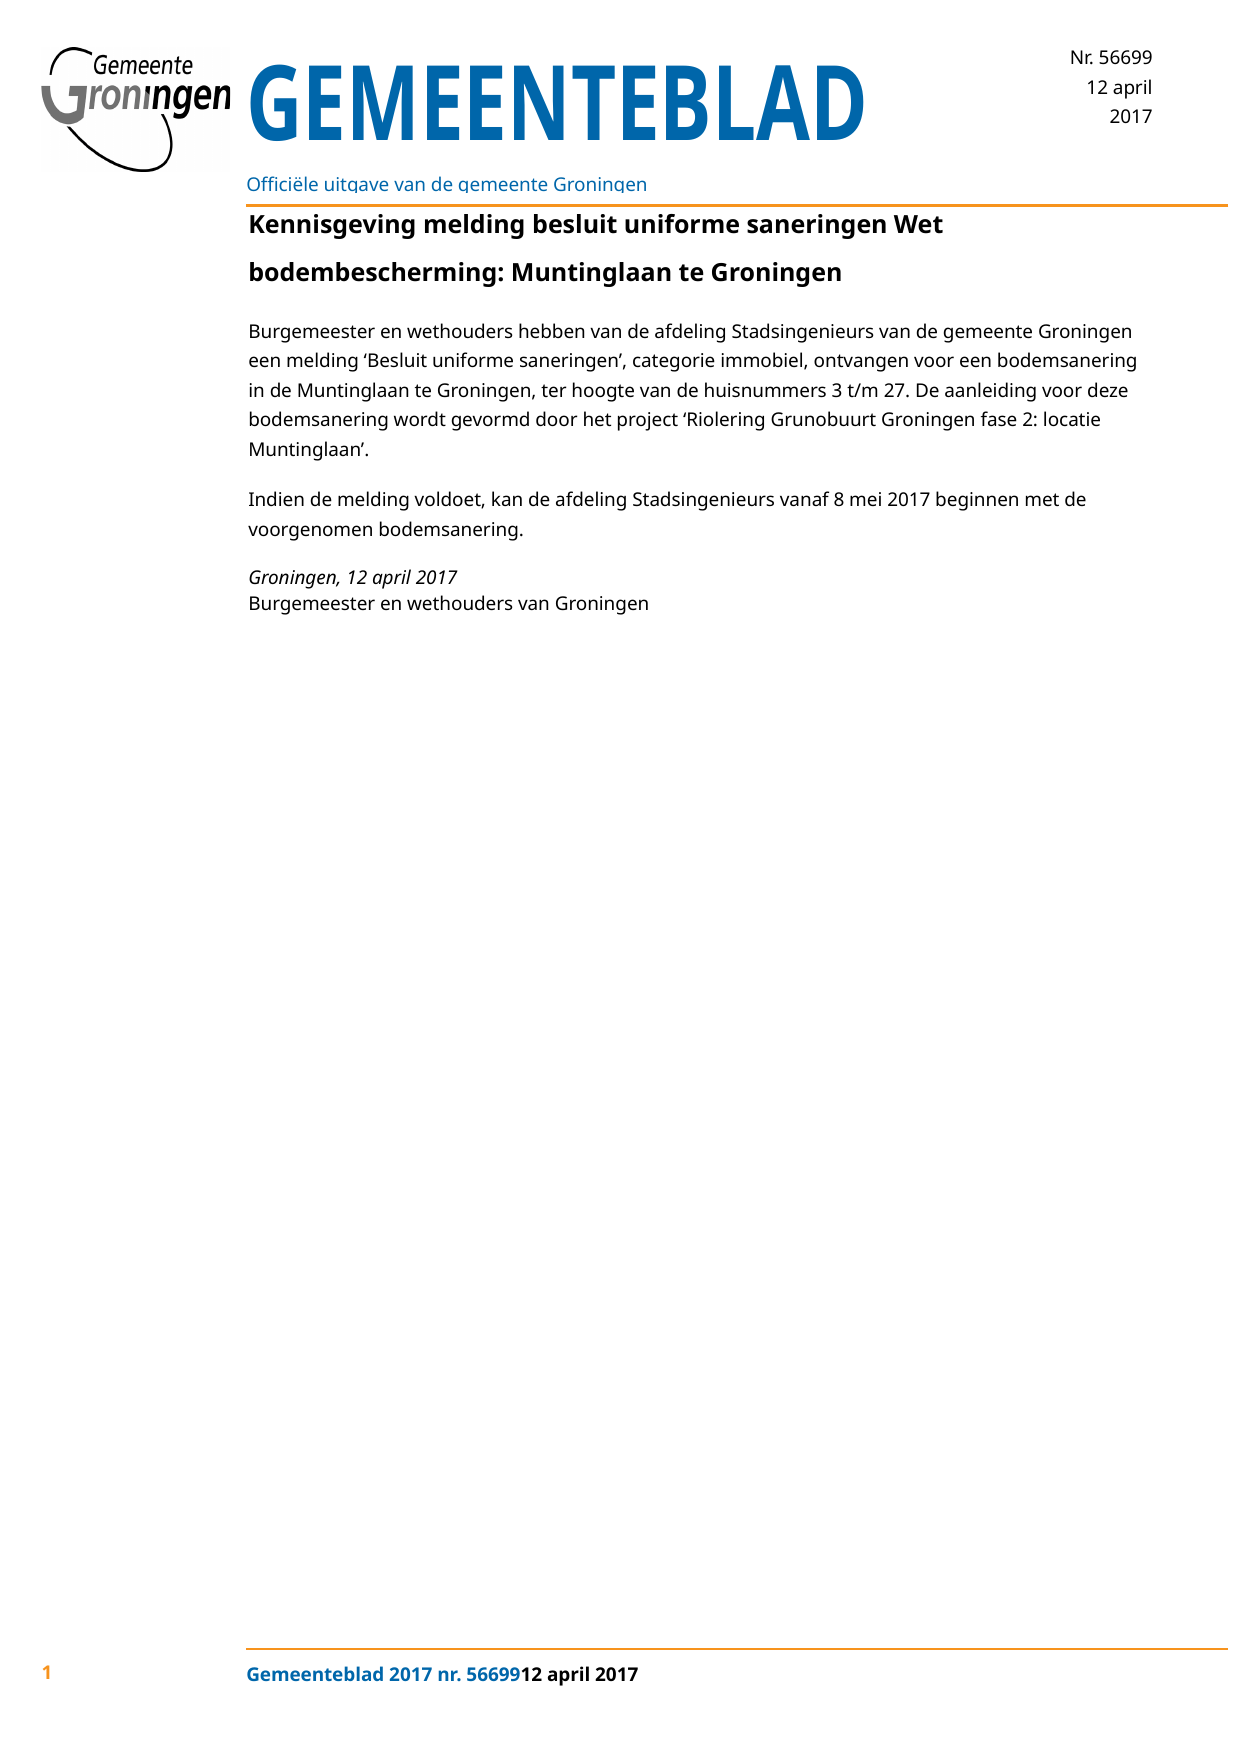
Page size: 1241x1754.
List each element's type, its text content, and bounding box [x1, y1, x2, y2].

text Burgemeester en wethouders hebben van de afdeling Stadsingenieurs van de gemeente Groningen een melding ‘Besluit uniforme saneringen’, categorie immobiel, ontvangen voor een bodemsanering in de Muntinglaan te Groningen, ter hoogte van de huisnummers 3 t/m 27. De aanleiding voor deze bodemsanering wordt gevormd door het project ‘Riolering Grunobuurt Groningen fase 2: locatie Muntinglaan’. [248, 318, 1152, 462]
text Groningen, 12 april 2017 [248, 564, 1152, 590]
text Kennisgeving melding besluit uniforme saneringen Wet bodembescherming: Muntinglaan te Groningen [248, 207, 1152, 288]
text Burgemeester en wethouders van Groningen [248, 590, 1152, 616]
text Indien de melding voldoet, kan de afdeling Stadsingenieurs vanaf 8 mei 2017 beginnen met de voorgenomen bodemsanering. [248, 487, 1152, 542]
picture [41, 47, 231, 172]
